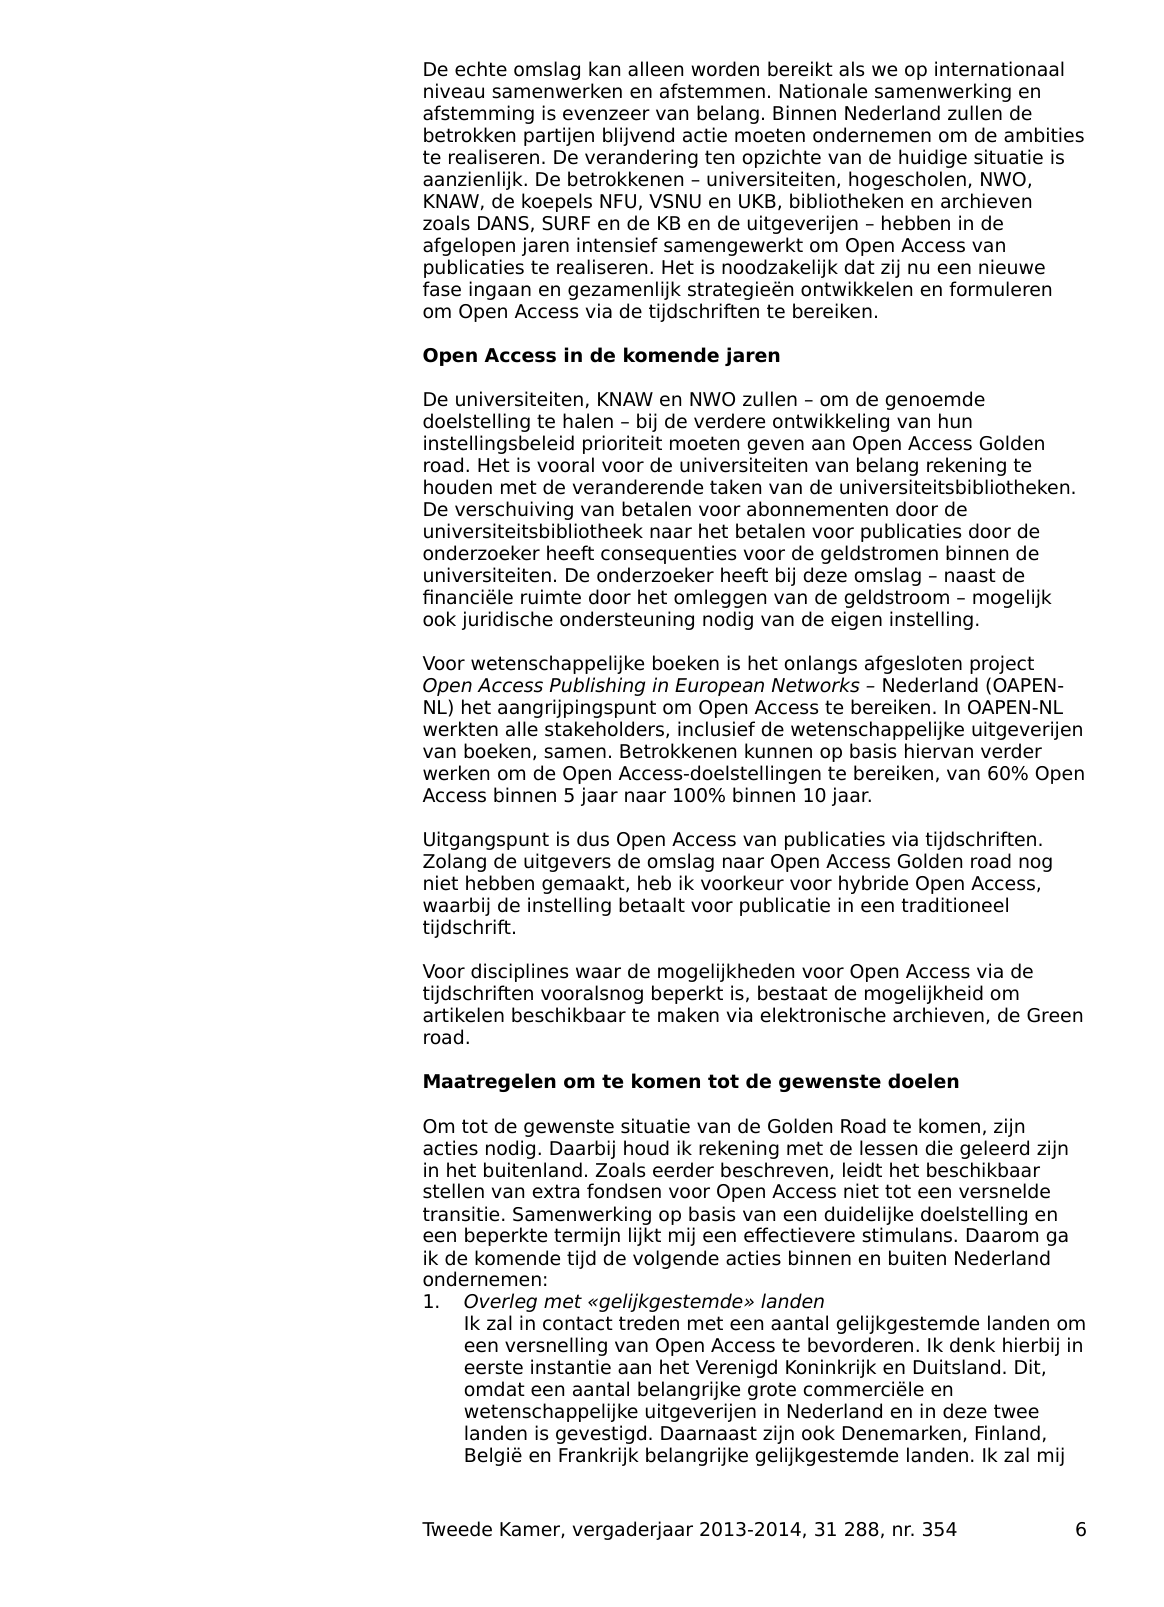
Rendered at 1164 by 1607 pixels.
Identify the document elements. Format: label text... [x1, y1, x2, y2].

subtitle Maatregelen om te komen tot de gewenste doelen [422, 1071, 1087, 1093]
text 1. Overleg met «gelijkgestemde» landen [422, 1291, 1087, 1313]
text Uitgangspunt is dus Open Access van publicaties via tijdschriften. Zolang de uitgevers de omslag naar Open Access Golden road nog niet hebben gemaakt, heb ik voorkeur voor hybride Open Access, waarbij de instelling betaalt voor publicatie in een traditioneel tijdschrift. [422, 829, 1087, 939]
subtitle Open Access in de komende jaren [422, 345, 1087, 367]
text Om tot de gewenste situatie van de Golden Road te komen, zijn acties nodig. Daarbij houd ik rekening met de lessen die geleerd zijn in het buitenland. Zoals eerder beschreven, leidt het beschikbaar stellen van extra fondsen voor Open Access niet tot een versnelde transitie. Samenwerking op basis van een duidelijke doelstelling en een beperkte termijn lijkt mij een effectievere stimulans. Daarom ga ik de komende tijd de volgende acties binnen en buiten Nederland ondernemen: [422, 1116, 1087, 1291]
text Voor disciplines waar de mogelijkheden voor Open Access via de tijdschriften vooralsnog beperkt is, bestaat de mogelijkheid om artikelen beschikbaar te maken via elektronische archieven, de Green road. [422, 961, 1087, 1049]
text De echte omslag kan alleen worden bereikt als we op internationaal niveau samenwerken en afstemmen. Nationale samenwerking en afstemming is evenzeer van belang. Binnen Nederland zullen de betrokken partijen blijvend actie moeten ondernemen om de ambities te realiseren. De verandering ten opzichte van de huidige situatie is aanzienlijk. De betrokkenen – universiteiten, hogescholen, NWO, KNAW, de koepels NFU, VSNU en UKB, bibliotheken en archieven zoals DANS, SURF en de KB en de uitgeverijen – hebben in de afgelopen jaren intensief samengewerkt om Open Access van publicaties te realiseren. Het is noodzakelijk dat zij nu een nieuwe fase ingaan en gezamenlijk strategieën ontwikkelen en formuleren om Open Access via de tijdschriften te bereiken. [422, 59, 1087, 323]
text De universiteiten, KNAW en NWO zullen – om de genoemde doelstelling te halen – bij de verdere ontwikkeling van hun instellingsbeleid prioriteit moeten geven aan Open Access Golden road. Het is vooral voor de universiteiten van belang rekening te houden met de veranderende taken van de universiteitsbibliotheken. De verschuiving van betalen voor abonnementen door de universiteitsbibliotheek naar het betalen voor publicaties door de onderzoeker heeft consequenties voor de geldstromen binnen de universiteiten. De onderzoeker heeft bij deze omslag – naast de financiële ruimte door het omleggen van de geldstroom – mogelijk ook juridische ondersteuning nodig van de eigen instelling. [422, 389, 1087, 631]
text Ik zal in contact treden met een aantal gelijkgestemde landen om een versnelling van Open Access te bevorderen. Ik denk hierbij in eerste instantie aan het Verenigd Koninkrijk en Duitsland. Dit, omdat een aantal belangrijke grote commerciële en wetenschappelijke uitgeverijen in Nederland en in deze twee landen is gevestigd. Daarnaast zijn ook Denemarken, Finland, België en Frankrijk belangrijke gelijkgestemde landen. Ik zal mij [464, 1313, 1087, 1467]
text Voor wetenschappelijke boeken is het onlangs afgesloten project Open Access Publishing in European Networks – Nederland (OAPEN-NL) het aangrijpingspunt om Open Access te bereiken. In OAPEN-NL werkten alle stakeholders, inclusief de wetenschappelijke uitgeverijen van boeken, samen. Betrokkenen kunnen op basis hiervan verder werken om de Open Access-doelstellingen te bereiken, van 60% Open Access binnen 5 jaar naar 100% binnen 10 jaar. [422, 653, 1087, 807]
